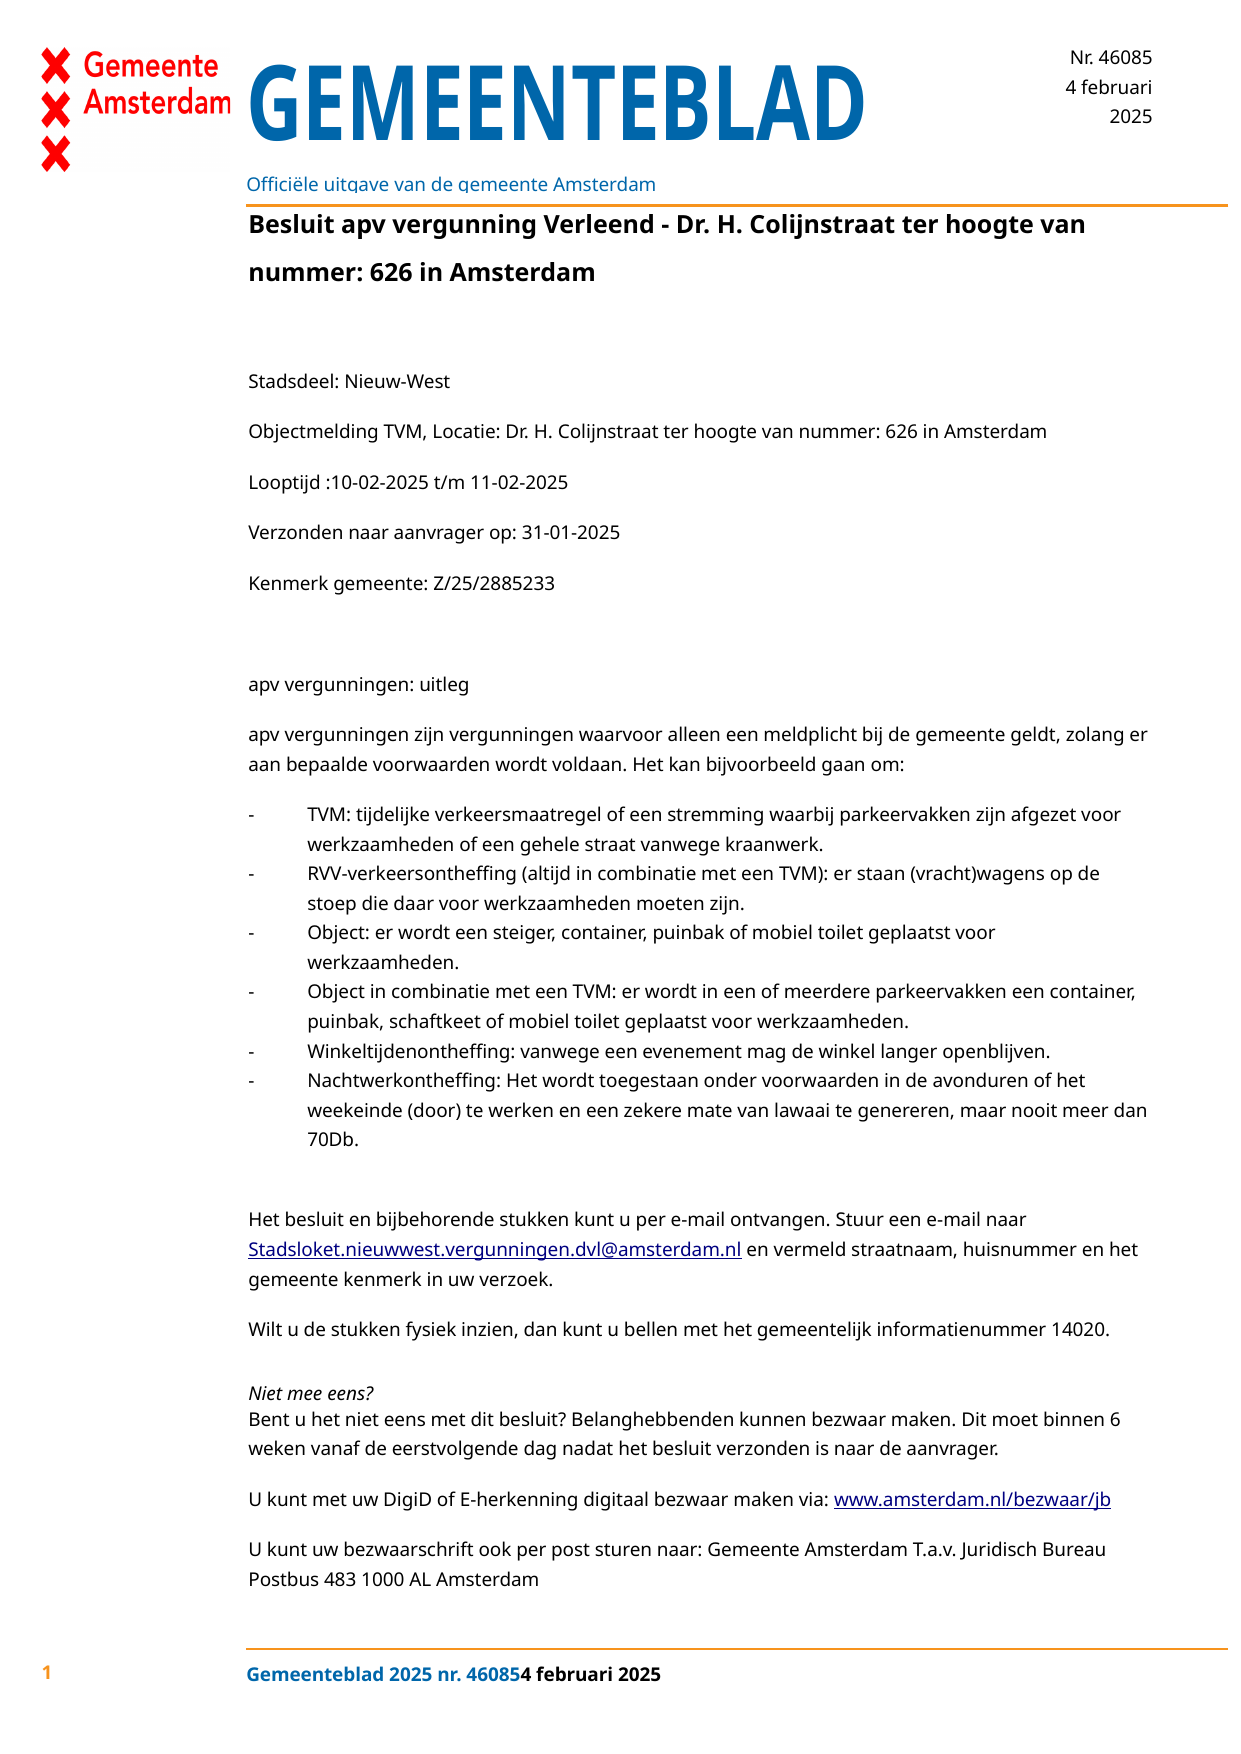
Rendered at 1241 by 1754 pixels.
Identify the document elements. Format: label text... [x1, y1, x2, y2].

text Kenmerk gemeente: Z/25/2885233 [248, 570, 1152, 596]
text Objectmelding TVM, Locatie: Dr. H. Colijnstraat ter hoogte van nummer: 626 in Amsterdam [248, 419, 1152, 444]
text Looptijd :10-02-2025 t/m 11-02-2025 [248, 469, 1152, 495]
text Verzonden naar aanvrager op: 31-01-2025 [248, 519, 1152, 545]
text U kunt uw bezwaarschrift ook per post sturen naar: Gemeente Amsterdam T.a.v. Juridisch Bureau Postbus 483 1000 AL Amsterdam [248, 1536, 1152, 1592]
list Object in combinatie met een TVM: er wordt in een of meerdere parkeervakken een container, puinbak, schaftkeet of mobiel toilet geplaatst voor werkzaamheden. [248, 979, 1152, 1034]
text U kunt met uw DigiD of E-herkenning digitaal bezwaar maken via: www.amsterdam.nl/bezwaar/jb [248, 1486, 1152, 1512]
text Wilt u de stukken fysiek inzien, dan kunt u bellen met het gemeentelijk informatienummer 14020. [248, 1316, 1152, 1342]
text Het besluit en bijbehorende stukken kunt u per e-mail ontvangen. Stuur een e-mail naar Stadsloket.nieuwwest.vergunningen.dvl@amsterdam.nl en vermeld straatnaam, huisnummer en het gemeente kenmerk in uw verzoek. [248, 1207, 1152, 1292]
text apv vergunningen: uitleg [248, 671, 1152, 697]
list Object: er wordt een steiger, container, puinbak of mobiel toilet geplaatst voor werkzaamheden. [248, 919, 1152, 975]
picture [41, 47, 231, 172]
text Niet mee eens? [248, 1380, 1152, 1406]
list Winkeltijdenontheffing: vanwege een evenement mag de winkel langer openblijven. [248, 1038, 1152, 1064]
text Besluit apv vergunning Verleend - Dr. H. Colijnstraat ter hoogte van nummer: 626 in Amsterdam [248, 207, 1152, 288]
text Bent u het niet eens met dit besluit? Belanghebbenden kunnen bezwaar maken. Dit moet binnen 6 weken vanaf de eerstvolgende dag nadat het besluit verzonden is naar de aanvrager. [248, 1406, 1152, 1461]
text Stadsdeel: Nieuw-West [248, 368, 1152, 394]
list TVM: tijdelijke verkeersmaatregel of een stremming waarbij parkeervakken zijn afgezet voor werkzaamheden of een gehele straat vanwege kraanwerk. [248, 801, 1152, 857]
text apv vergunningen zijn vergunningen waarvoor alleen een meldplicht bij de gemeente geldt, zolang er aan bepaalde voorwaarden wordt voldaan. Het kan bijvoorbeeld gaan om: [248, 721, 1152, 777]
list Nachtwerkontheffing: Het wordt toegestaan onder voorwaarden in de avonduren of het weekeinde (door) te werken en een zekere mate van lawaai te genereren, maar nooit meer dan 70Db. [248, 1067, 1152, 1152]
list RVV-verkeersontheffing (altijd in combinatie met een TVM): er staan (vracht)wagens op de stoep die daar voor werkzaamheden moeten zijn. [248, 860, 1152, 916]
